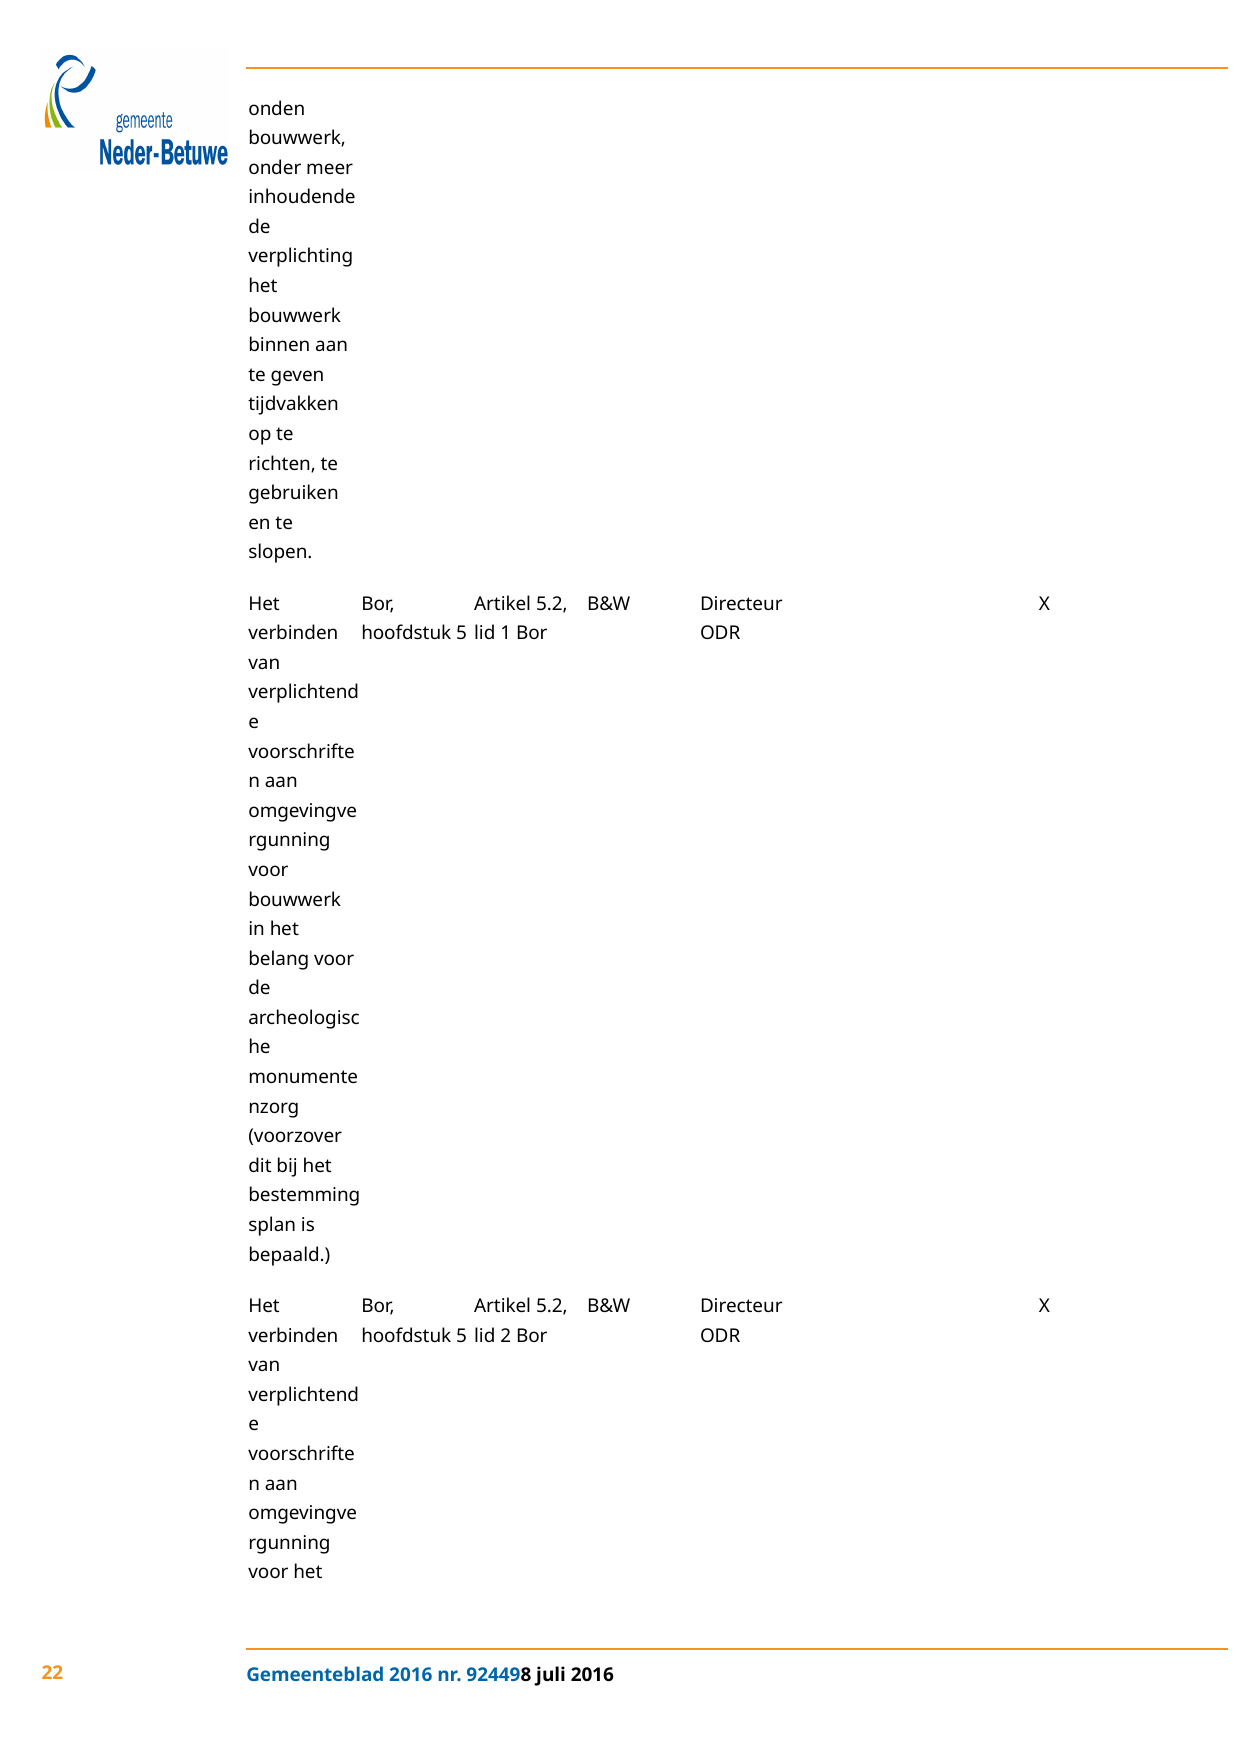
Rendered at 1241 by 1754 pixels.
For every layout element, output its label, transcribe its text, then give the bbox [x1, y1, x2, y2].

table_cell [926, 564, 1038, 590]
table_cell [813, 1267, 926, 1292]
table_cell Directeur ODR [700, 1292, 813, 1584]
table_cell [587, 95, 700, 564]
table_cell [700, 564, 813, 590]
table_cell [248, 1267, 361, 1292]
table_cell Bor, hoofdstuk 5 [361, 590, 474, 1267]
table_cell [926, 1292, 1038, 1584]
table_cell [1039, 564, 1152, 590]
table_cell X [1039, 590, 1152, 1267]
table_cell [813, 1292, 926, 1584]
table_cell Artikel 5.2, lid 1 Bor [474, 590, 587, 1267]
table_cell X [1039, 1292, 1152, 1584]
table_cell [248, 564, 361, 590]
table_cell [474, 1267, 587, 1292]
table_cell [474, 95, 587, 564]
table_cell Directeur ODR [700, 590, 813, 1267]
table_cell [700, 1267, 813, 1292]
table_cell Artikel 5.2, lid 2 Bor [474, 1292, 587, 1584]
table_cell B&W [587, 590, 700, 1267]
table_cell [926, 590, 1038, 1267]
table_cell [587, 1267, 700, 1292]
table_cell [813, 95, 926, 564]
table_cell [1039, 95, 1152, 564]
table_cell [474, 564, 587, 590]
table_cell [813, 590, 926, 1267]
table_cell [813, 564, 926, 590]
table_cell [587, 564, 700, 590]
table_cell onden bouwwerk, onder meer inhoudende de verplichting het bouwwerk binnen aan te geven tijdvakken op te richten, te gebruiken en te slopen. [248, 95, 361, 564]
table_cell B&W [587, 1292, 700, 1584]
table_cell [361, 564, 474, 590]
table_cell Het verbinden van verplichtende voorschriften aan omgevingvergunning voor bouwwerk in het belang voor de archeologische monumentenzorg (voorzover dit bij het bestemmingsplan is bepaald.) [248, 590, 361, 1267]
table_cell [700, 95, 813, 564]
table_cell [926, 1267, 1038, 1292]
table_cell Het verbinden van verplichtende voorschriften aan omgevingvergunning voor het [248, 1292, 361, 1584]
table_cell [926, 95, 1038, 564]
picture [41, 47, 231, 172]
table_cell Bor, hoofdstuk 5 [361, 1292, 474, 1584]
table_cell [361, 95, 474, 564]
table_cell [361, 1267, 474, 1292]
table_cell [1039, 1267, 1152, 1292]
